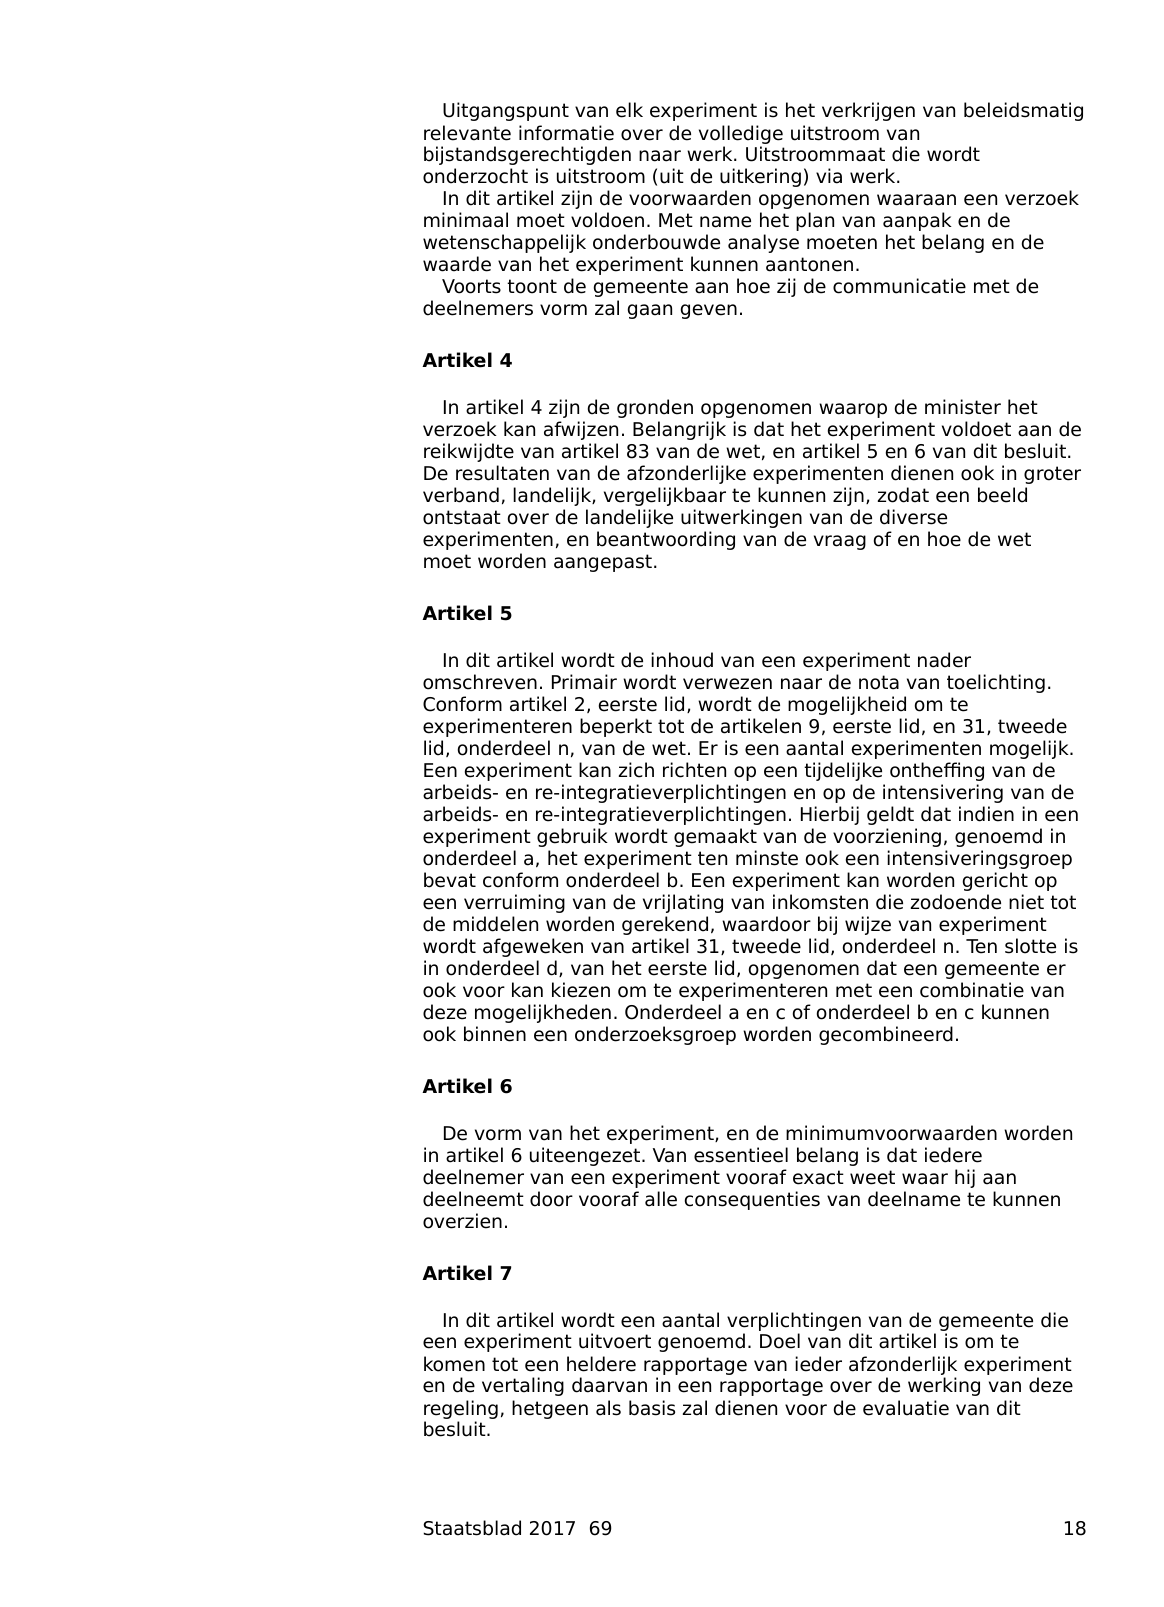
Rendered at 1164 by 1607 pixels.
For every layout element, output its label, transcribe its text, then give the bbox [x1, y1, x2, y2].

text In artikel 4 zijn de gronden opgenomen waarop de minister het verzoek kan afwijzen. Belangrijk is dat het experiment voldoet aan de reikwijdte van artikel 83 van de wet, en artikel 5 en 6 van dit besluit. De resultaten van de afzonderlijke experimenten dienen ook in groter verband, landelijk, vergelijkbaar te kunnen zijn, zodat een beeld ontstaat over de landelijke uitwerkingen van de diverse experimenten, en beantwoording van de vraag of en hoe de wet moet worden aangepast. [422, 397, 1087, 573]
text Voorts toont de gemeente aan hoe zij de communicatie met de deelnemers vorm zal gaan geven. [422, 276, 1087, 320]
text De vorm van het experiment, en de minimumvoorwaarden worden in artikel 6 uiteengezet. Van essentieel belang is dat iedere deelnemer van een experiment vooraf exact weet waar hij aan deelneemt door vooraf alle consequenties van deelname te kunnen overzien. [422, 1123, 1087, 1232]
subtitle Artikel 7 [422, 1262, 1087, 1284]
text In dit artikel wordt een aantal verplichtingen van de gemeente die een experiment uitvoert genoemd. Doel van dit artikel is om te komen tot een heldere rapportage van ieder afzonderlijk experiment en de vertaling daarvan in een rapportage over de werking van deze regeling, hetgeen als basis zal dienen voor de evaluatie van dit besluit. [422, 1309, 1087, 1441]
subtitle Artikel 6 [422, 1076, 1087, 1098]
text Uitgangspunt van elk experiment is het verkrijgen van beleidsmatig relevante informatie over de volledige uitstroom van bijstandsgerechtigden naar werk. Uitstroommaat die wordt onderzocht is uitstroom (uit de uitkering) via werk. [422, 100, 1087, 188]
text In dit artikel zijn de voorwaarden opgenomen waaraan een verzoek minimaal moet voldoen. Met name het plan van aanpak en de wetenschappelijk onderbouwde analyse moeten het belang en de waarde van het experiment kunnen aantonen. [422, 188, 1087, 276]
subtitle Artikel 5 [422, 603, 1087, 625]
subtitle Artikel 4 [422, 350, 1087, 372]
text In dit artikel wordt de inhoud van een experiment nader omschreven. Primair wordt verwezen naar de nota van toelichting. Conform artikel 2, eerste lid, wordt de mogelijkheid om te experimenteren beperkt tot de artikelen 9, eerste lid, en 31, tweede lid, onderdeel n, van de wet. Er is een aantal experimenten mogelijk. Een experiment kan zich richten op een tijdelijke ontheffing van de arbeids- en re-integratieverplichtingen en op de intensivering van de arbeids- en re-integratieverplichtingen. Hierbij geldt dat indien in een experiment gebruik wordt gemaakt van de voorziening, genoemd in onderdeel a, het experiment ten minste ook een intensiveringsgroep bevat conform onderdeel b. Een experiment kan worden gericht op een verruiming van de vrijlating van inkomsten die zodoende niet tot de middelen worden gerekend, waardoor bij wijze van experiment wordt afgeweken van artikel 31, tweede lid, onderdeel n. Ten slotte is in onderdeel d, van het eerste lid, opgenomen dat een gemeente er ook voor kan kiezen om te experimenteren met een combinatie van deze mogelijkheden. Onderdeel a en c of onderdeel b en c kunnen ook binnen een onderzoeksgroep worden gecombineerd. [422, 650, 1087, 1046]
